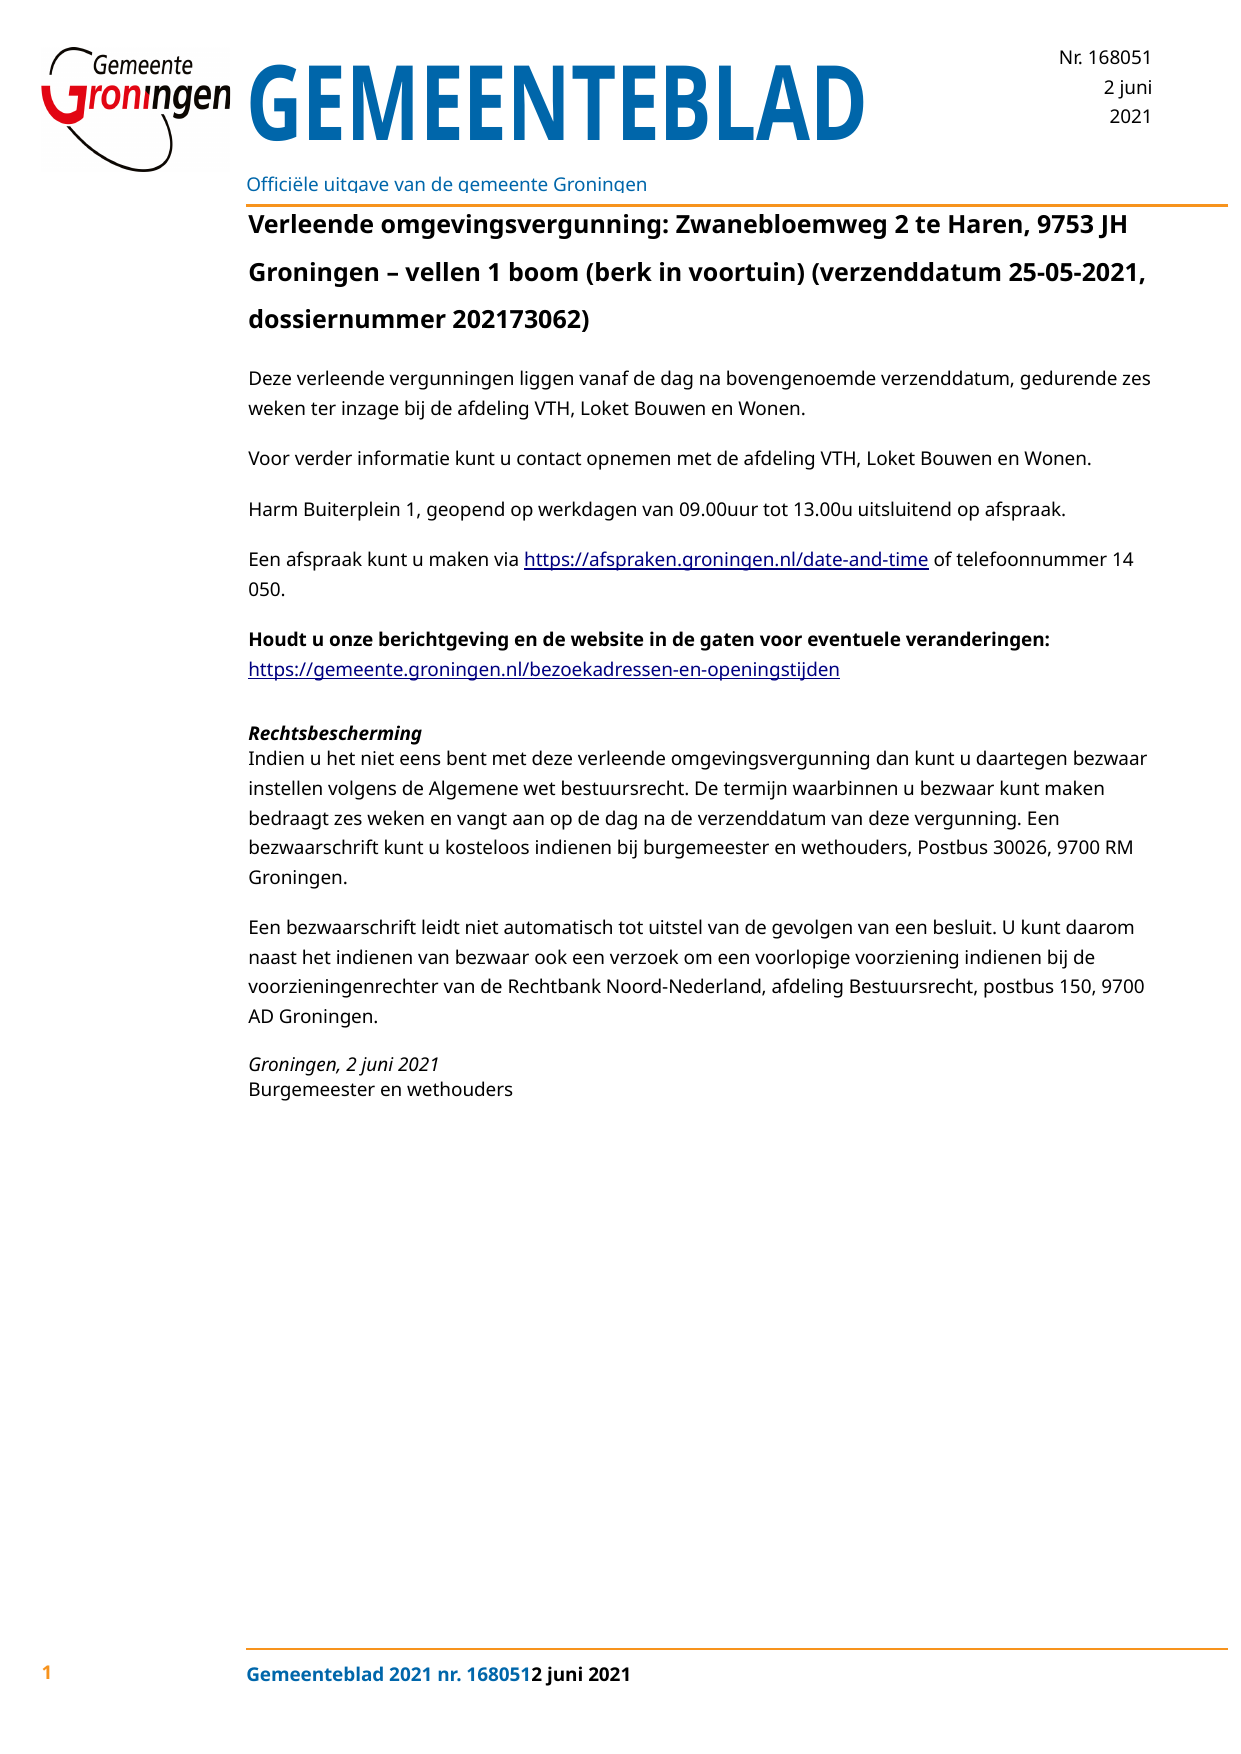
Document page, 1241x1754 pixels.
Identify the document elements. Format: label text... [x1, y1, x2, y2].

text Groningen, 2 juni 2021 [248, 1051, 1152, 1077]
text Harm Buiterplein 1, geopend op werkdagen van 09.00uur tot 13.00u uitsluitend op afspraak. [248, 496, 1152, 522]
text Voor verder informatie kunt u contact opnemen met de afdeling VTH, Loket Bouwen en Wonen. [248, 446, 1152, 471]
text Burgemeester en wethouders [248, 1077, 1152, 1102]
text Deze verleende vergunningen liggen vanaf de dag na bovengenoemde verzenddatum, gedurende zes weken ter inzage bij de afdeling VTH, Loket Bouwen en Wonen. [248, 366, 1152, 421]
text Rechtsbescherming [248, 720, 1152, 746]
text Een bezwaarschrift leidt niet automatisch tot uitstel van de gevolgen van een besluit. U kunt daarom naast het indienen van bezwaar ook een verzoek om een voorlopige voorziening indienen bij de voorzieningenrechter van de Rechtbank Noord-Nederland, afdeling Bestuursrecht, postbus 150, 9700 AD Groningen. [248, 914, 1152, 1029]
text Een afspraak kunt u maken via https://afspraken.groningen.nl/date-and-time of telefoonnummer 14 050. [248, 546, 1152, 602]
text Verleende omgevingsvergunning: Zwanebloemweg 2 te Haren, 9753 JH Groningen – vellen 1 boom (berk in voortuin) (verzenddatum 25-05-2021, dossiernummer 202173062) [248, 207, 1152, 336]
text Indien u het niet eens bent met deze verleende omgevingsvergunning dan kunt u daartegen bezwaar instellen volgens de Algemene wet bestuursrecht. De termijn waarbinnen u bezwaar kunt maken bedraagt zes weken en vangt aan op de dag na de verzenddatum van deze vergunning. Een bezwaarschrift kunt u kosteloos indienen bij burgemeester en wethouders, Postbus 30026, 9700 RM Groningen. [248, 746, 1152, 890]
text Houdt u onze berichtgeving en de website in de gaten voor eventuele veranderingen: https://gemeente.groningen.nl/bezoekadressen-en-openingstijden [248, 626, 1152, 682]
picture [41, 47, 231, 172]
